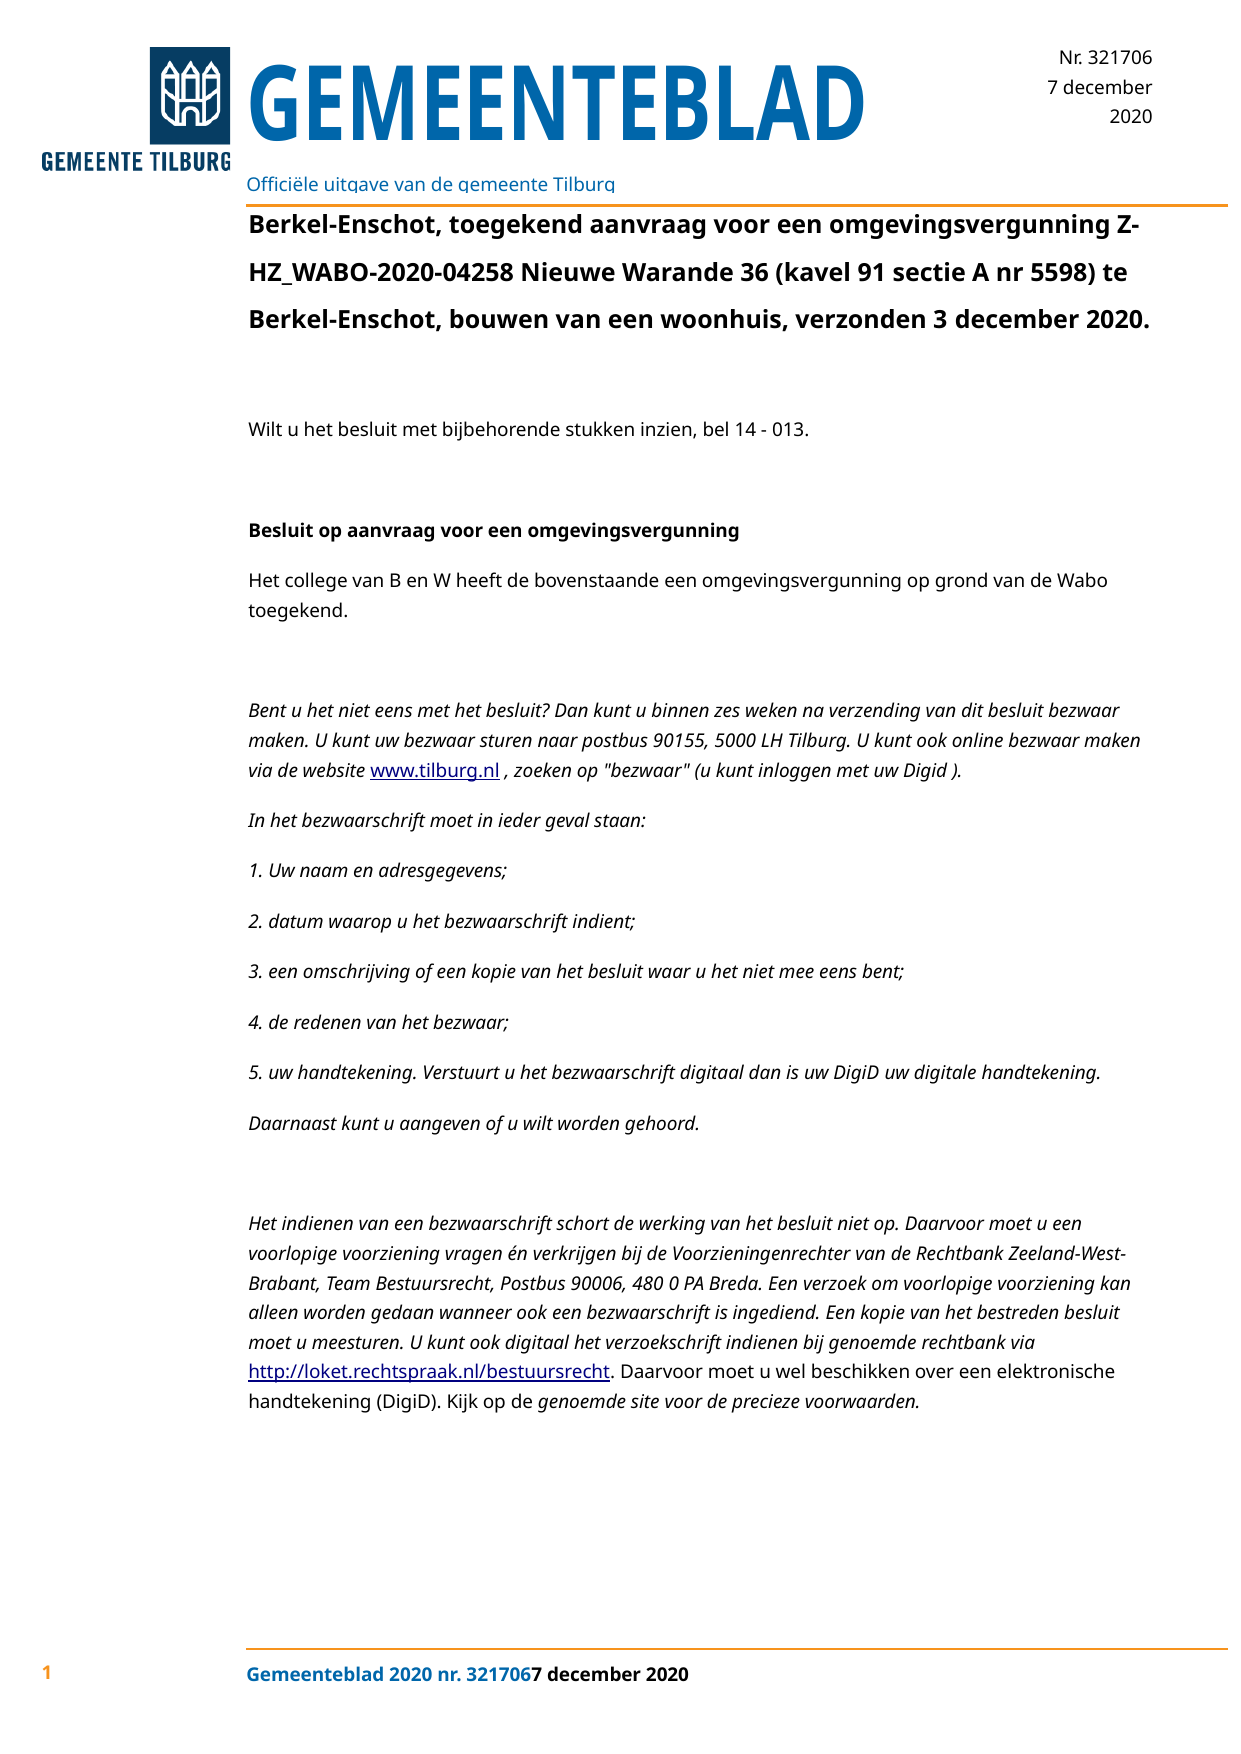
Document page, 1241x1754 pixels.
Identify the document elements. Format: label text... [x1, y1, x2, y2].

text In het bezwaarschrift moet in ieder geval staan: [248, 807, 1152, 833]
text 5. uw handtekening. Verstuurt u het bezwaarschrift digitaal dan is uw DigiD uw digitale handtekening. [248, 1059, 1152, 1085]
text Berkel-Enschot, toegekend aanvraag voor een omgevingsvergunning Z-HZ_WABO-2020-04258 Nieuwe Warande 36 (kavel 91 sectie A nr 5598) te Berkel-Enschot, bouwen van een woonhuis, verzonden 3 december 2020. [248, 207, 1152, 336]
text 1. Uw naam en adresgegevens; [248, 858, 1152, 883]
picture [41, 47, 231, 172]
text Bent u het niet eens met het besluit? Dan kunt u binnen zes weken na verzending van dit besluit bezwaar maken. U kunt uw bezwaar sturen naar postbus 90155, 5000 LH Tilburg. U kunt ook online bezwaar maken via de website www.tilburg.nl , zoeken op "bezwaar" (u kunt inloggen met uw Digid ). [248, 698, 1152, 782]
text Het indienen van een bezwaarschrift schort de werking van het besluit niet op. Daarvoor moet u een voorlopige voorziening vragen én verkrijgen bij de Voorzieningenrechter van de Rechtbank Zeeland-West-Brabant, Team Bestuursrecht, Postbus 90006, 480 0 PA Breda. Een verzoek om voorlopige voorziening kan alleen worden gedaan wanneer ook een bezwaarschrift is ingediend. Een kopie van het bestreden besluit moet u meesturen. U kunt ook digitaal het verzoekschrift indienen bij genoemde rechtbank via http://loket.rechtspraak.nl/bestuursrecht. Daarvoor moet u wel beschikken over een elektronische handtekening (DigiD). Kijk op de genoemde site voor de precieze voorwaarden. [248, 1211, 1152, 1414]
text Wilt u het besluit met bijbehorende stukken inzien, bel 14 - 013. [248, 416, 1152, 442]
text Daarnaast kunt u aangeven of u wilt worden gehoord. [248, 1110, 1152, 1135]
text 3. een omschrijving of een kopie van het besluit waar u het niet mee eens bent; [248, 958, 1152, 984]
text Besluit op aanvraag voor een omgevingsvergunning [248, 517, 1152, 542]
text Het college van B en W heeft de bovenstaande een omgevingsvergunning op grond van de Wabo toegekend. [248, 567, 1152, 622]
text 4. de redenen van het bezwaar; [248, 1009, 1152, 1034]
text 2. datum waarop u het bezwaarschrift indient; [248, 908, 1152, 934]
